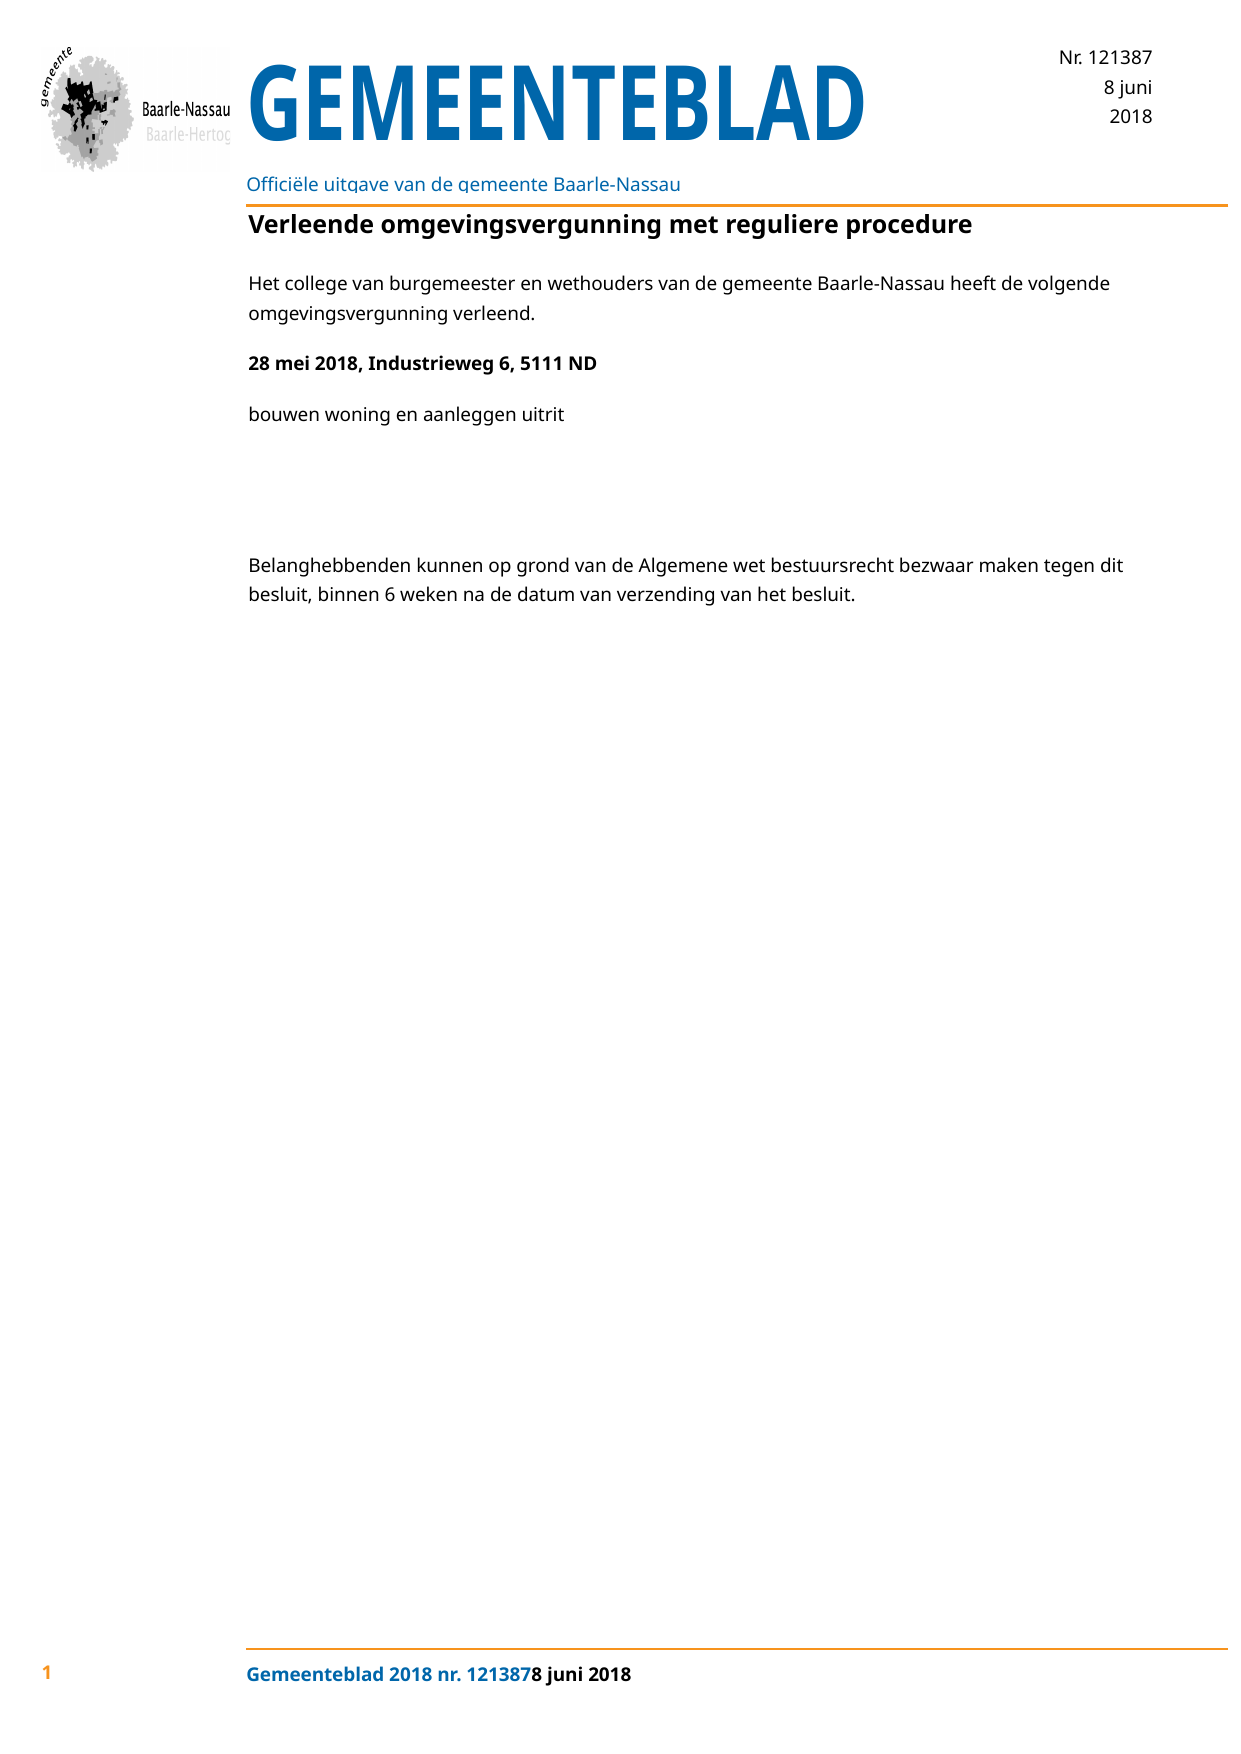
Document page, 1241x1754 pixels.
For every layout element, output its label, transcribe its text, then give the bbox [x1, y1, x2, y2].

picture [41, 47, 231, 172]
text 28 mei 2018, Industrieweg 6, 5111 ND [248, 350, 1152, 376]
text Het college van burgemeester en wethouders van de gemeente Baarle-Nassau heeft de volgende omgevingsvergunning verleend. [248, 270, 1152, 326]
text bouwen woning en aanleggen uitrit [248, 401, 1152, 426]
text Verleende omgevingsvergunning met reguliere procedure [248, 207, 1152, 241]
text Belanghebbenden kunnen op grond van de Algemene wet bestuursrecht bezwaar maken tegen dit besluit, binnen 6 weken na de datum van verzending van het besluit. [248, 552, 1152, 607]
